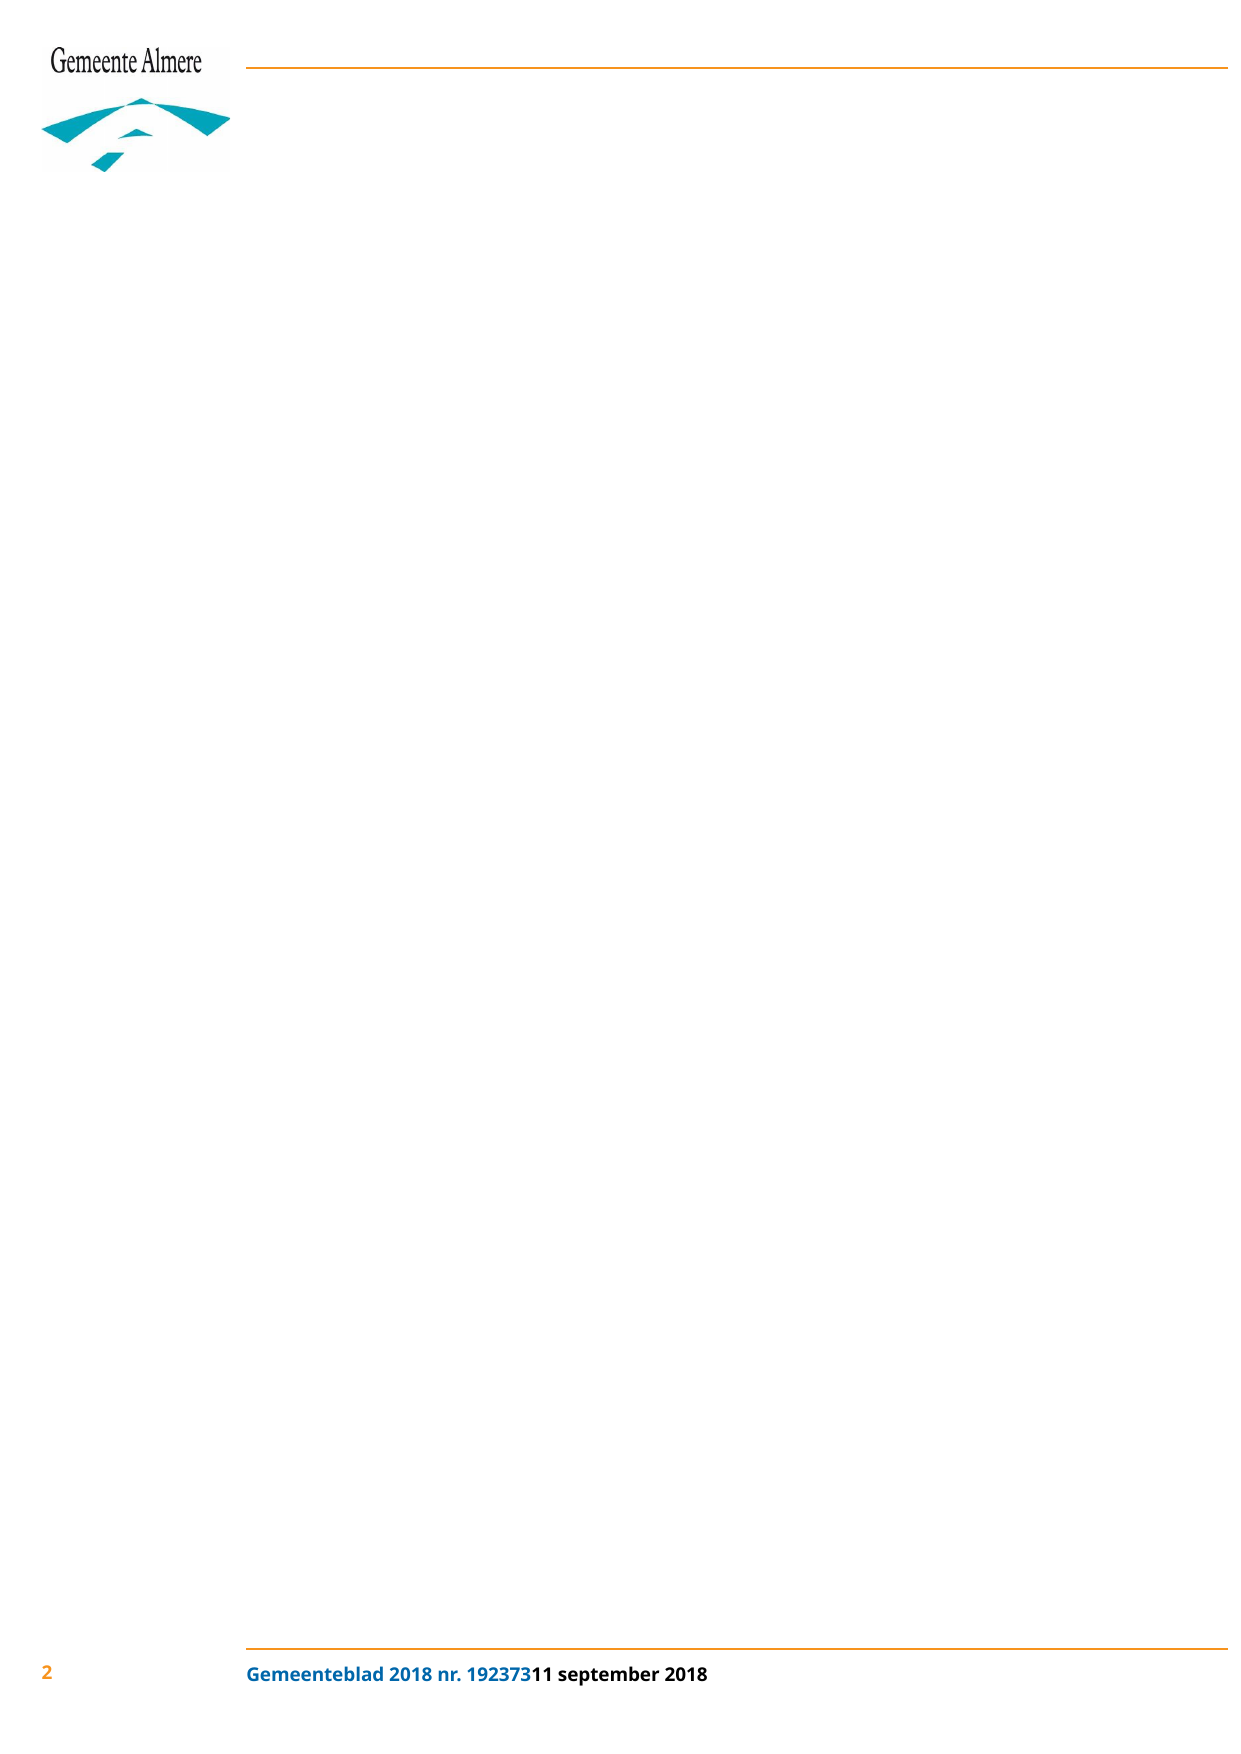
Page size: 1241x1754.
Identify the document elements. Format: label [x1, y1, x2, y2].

picture [41, 47, 231, 172]
